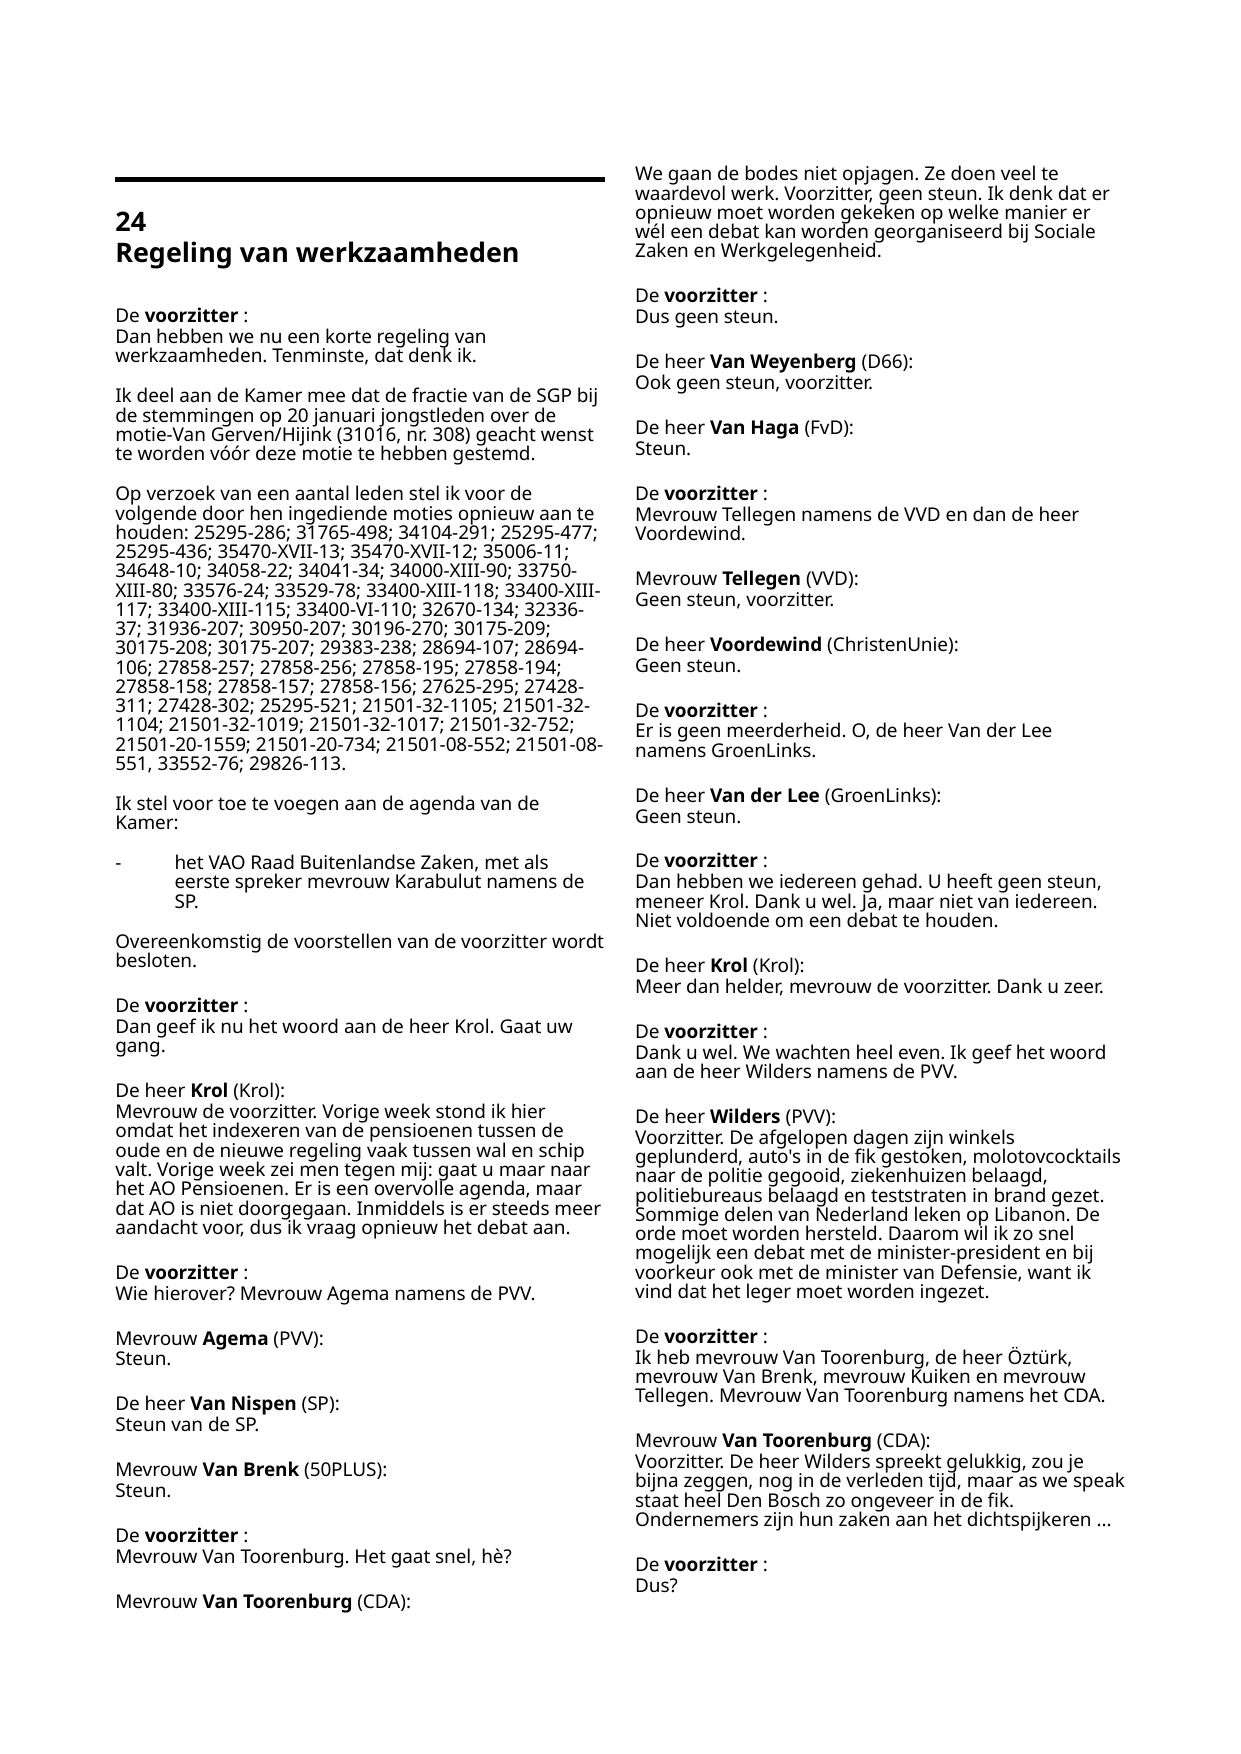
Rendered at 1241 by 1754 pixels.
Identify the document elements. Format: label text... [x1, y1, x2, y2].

text Steun. [635, 440, 1125, 459]
text De voorzitter : [635, 282, 1125, 308]
text De voorzitter : [115, 1259, 605, 1284]
text De heer Wilders (PVV): [635, 1103, 1125, 1129]
text De voorzitter : [115, 992, 605, 1018]
text Ik heb mevrouw Van Toorenburg, de heer Öztürk, mevrouw Van Brenk, mevrouw Kuiken en mevrouw Tellegen. Mevrouw Van Toorenburg namens het CDA. [635, 1349, 1125, 1407]
text Steun. [115, 1350, 605, 1370]
text Mevrouw Van Brenk (50PLUS): [115, 1456, 605, 1482]
text De heer Krol (Krol): [635, 952, 1125, 978]
text Ik stel voor toe te voegen aan de agenda van de Kamer: [115, 795, 605, 833]
text De voorzitter : [635, 1551, 1125, 1577]
text De voorzitter : [635, 1323, 1125, 1349]
text Mevrouw de voorzitter. Vorige week stond ik hier omdat het indexeren van de pensioenen tussen de oude en de nieuwe regeling vaak tussen wal en schip valt. Vorige week zei men tegen mij: gaat u maar naar het AO Pensioenen. Er is een overvolle agenda, maar dat AO is niet doorgegaan. Inmiddels is er steeds meer aandacht voor, dus ik vraag opnieuw het debat aan. [115, 1103, 605, 1238]
text Dan hebben we iedereen gehad. U heeft geen steun, meneer Krol. Dank u wel. Ja, maar niet van iedereen. Niet voldoende om een debat te houden. [635, 873, 1125, 931]
text Steun. [115, 1482, 605, 1501]
text Voorzitter. De heer Wilders spreekt gelukkig, zou je bijna zeggen, nog in de verleden tijd, maar as we speak staat heel Den Bosch zo ongeveer in de fik. Ondernemers zijn hun zaken aan het dichtspijkeren ... [635, 1453, 1125, 1530]
text We gaan de bodes niet opjagen. Ze doen veel te waardevol werk. Voorzitter, geen steun. Ik denk dat er opnieuw moet worden gekeken op welke manier er wél een debat kan worden georganiseerd bij Sociale Zaken en Werkgelegenheid. [635, 165, 1125, 262]
text De heer Van der Lee (GroenLinks): [635, 782, 1125, 808]
text Dank u wel. We wachten heel even. Ik geef het woord aan de heer Wilders namens de PVV. [635, 1044, 1125, 1082]
text Regeling van werkzaamheden [115, 239, 605, 283]
text De voorzitter : [115, 1522, 605, 1548]
text Mevrouw Van Toorenburg (CDA): [635, 1427, 1125, 1453]
text Mevrouw Tellegen namens de VVD en dan de heer Voordewind. [635, 506, 1125, 544]
text De heer Van Weyenberg (D66): [635, 348, 1125, 374]
text Mevrouw Van Toorenburg. Het gaat snel, hè? [115, 1548, 605, 1567]
text De voorzitter : [115, 302, 605, 328]
text Wie hierover? Mevrouw Agema namens de PVV. [115, 1284, 605, 1304]
text Mevrouw Agema (PVV): [115, 1325, 605, 1350]
text Geen steun, voorzitter. [635, 591, 1125, 610]
text Er is geen meerderheid. O, de heer Van der Lee namens GroenLinks. [635, 722, 1125, 761]
text Ook geen steun, voorzitter. [635, 374, 1125, 393]
text Meer dan helder, mevrouw de voorzitter. Dank u zeer. [635, 978, 1125, 997]
text De heer Voordewind (ChristenUnie): [635, 631, 1125, 657]
text De heer Van Haga (FvD): [635, 414, 1125, 440]
text De voorzitter : [635, 480, 1125, 506]
text Dus geen steun. [635, 308, 1125, 327]
text Dan geef ik nu het woord aan de heer Krol. Gaat uw gang. [115, 1018, 605, 1057]
list het VAO Raad Buitenlandse Zaken, met als eerste spreker mevrouw Karabulut namens de SP. [115, 854, 605, 912]
text Ik deel aan de Kamer mee dat de fractie van de SGP bij de stemmingen op 20 januari jongstleden over de motie-Van Gerven/Hijink (31016, nr. 308) geacht wenst te worden vóór deze motie te hebben gestemd. [115, 387, 605, 464]
text Geen steun. [635, 808, 1125, 827]
text Geen steun. [635, 657, 1125, 676]
text De heer Van Nispen (SP): [115, 1391, 605, 1416]
text De voorzitter : [635, 697, 1125, 722]
text De voorzitter : [635, 848, 1125, 873]
text Mevrouw Tellegen (VVD): [635, 565, 1125, 591]
text Dan hebben we nu een korte regeling van werkzaamheden. Tenminste, dat denk ik. [115, 328, 605, 367]
text 24 [115, 203, 605, 239]
text Dus? [635, 1577, 1125, 1596]
text Voorzitter. De afgelopen dagen zijn winkels geplunderd, auto's in de fik gestoken, molotovcocktails naar de politie gegooid, ziekenhuizen belaagd, politiebureaus belaagd en teststraten in brand gezet. Sommige delen van Nederland leken op Libanon. De orde moet worden hersteld. Daarom wil ik zo snel mogelijk een debat met de minister-president en bij voorkeur ook met de minister van Defensie, want ik vind dat het leger moet worden ingezet. [635, 1129, 1125, 1302]
text Mevrouw Van Toorenburg (CDA): [115, 1588, 605, 1614]
text Steun van de SP. [115, 1416, 605, 1436]
text Overeenkomstig de voorstellen van de voorzitter wordt besloten. [115, 933, 605, 971]
text De heer Krol (Krol): [115, 1077, 605, 1103]
text De voorzitter : [635, 1018, 1125, 1044]
text Op verzoek van een aantal leden stel ik voor de volgende door hen ingediende moties opnieuw aan te houden: 25295-286; 31765-498; 34104-291; 25295-477; 25295-436; 35470-XVII-13; 35470-XVII-12; 35006-11; 34648-10; 34058-22; 34041-34; 34000-XIII-90; 33750-XIII-80; 33576-24; 33529-78; 33400-XIII-118; 33400-XIII-117; 33400-XIII-115; 33400-VI-110; 32670-134; 32336-37; 31936-207; 30950-207; 30196-270; 30175-209; 30175-208; 30175-207; 29383-238; 28694-107; 28694-106; 27858-257; 27858-256; 27858-195; 27858-194; 27858-158; 27858-157; 27858-156; 27625-295; 27428-311; 27428-302; 25295-521; 21501-32-1105; 21501-32-1104; 21501-32-1019; 21501-32-1017; 21501-32-752; 21501-20-1559; 21501-20-734; 21501-08-552; 21501-08-551, 33552-76; 29826-113. [115, 485, 605, 774]
